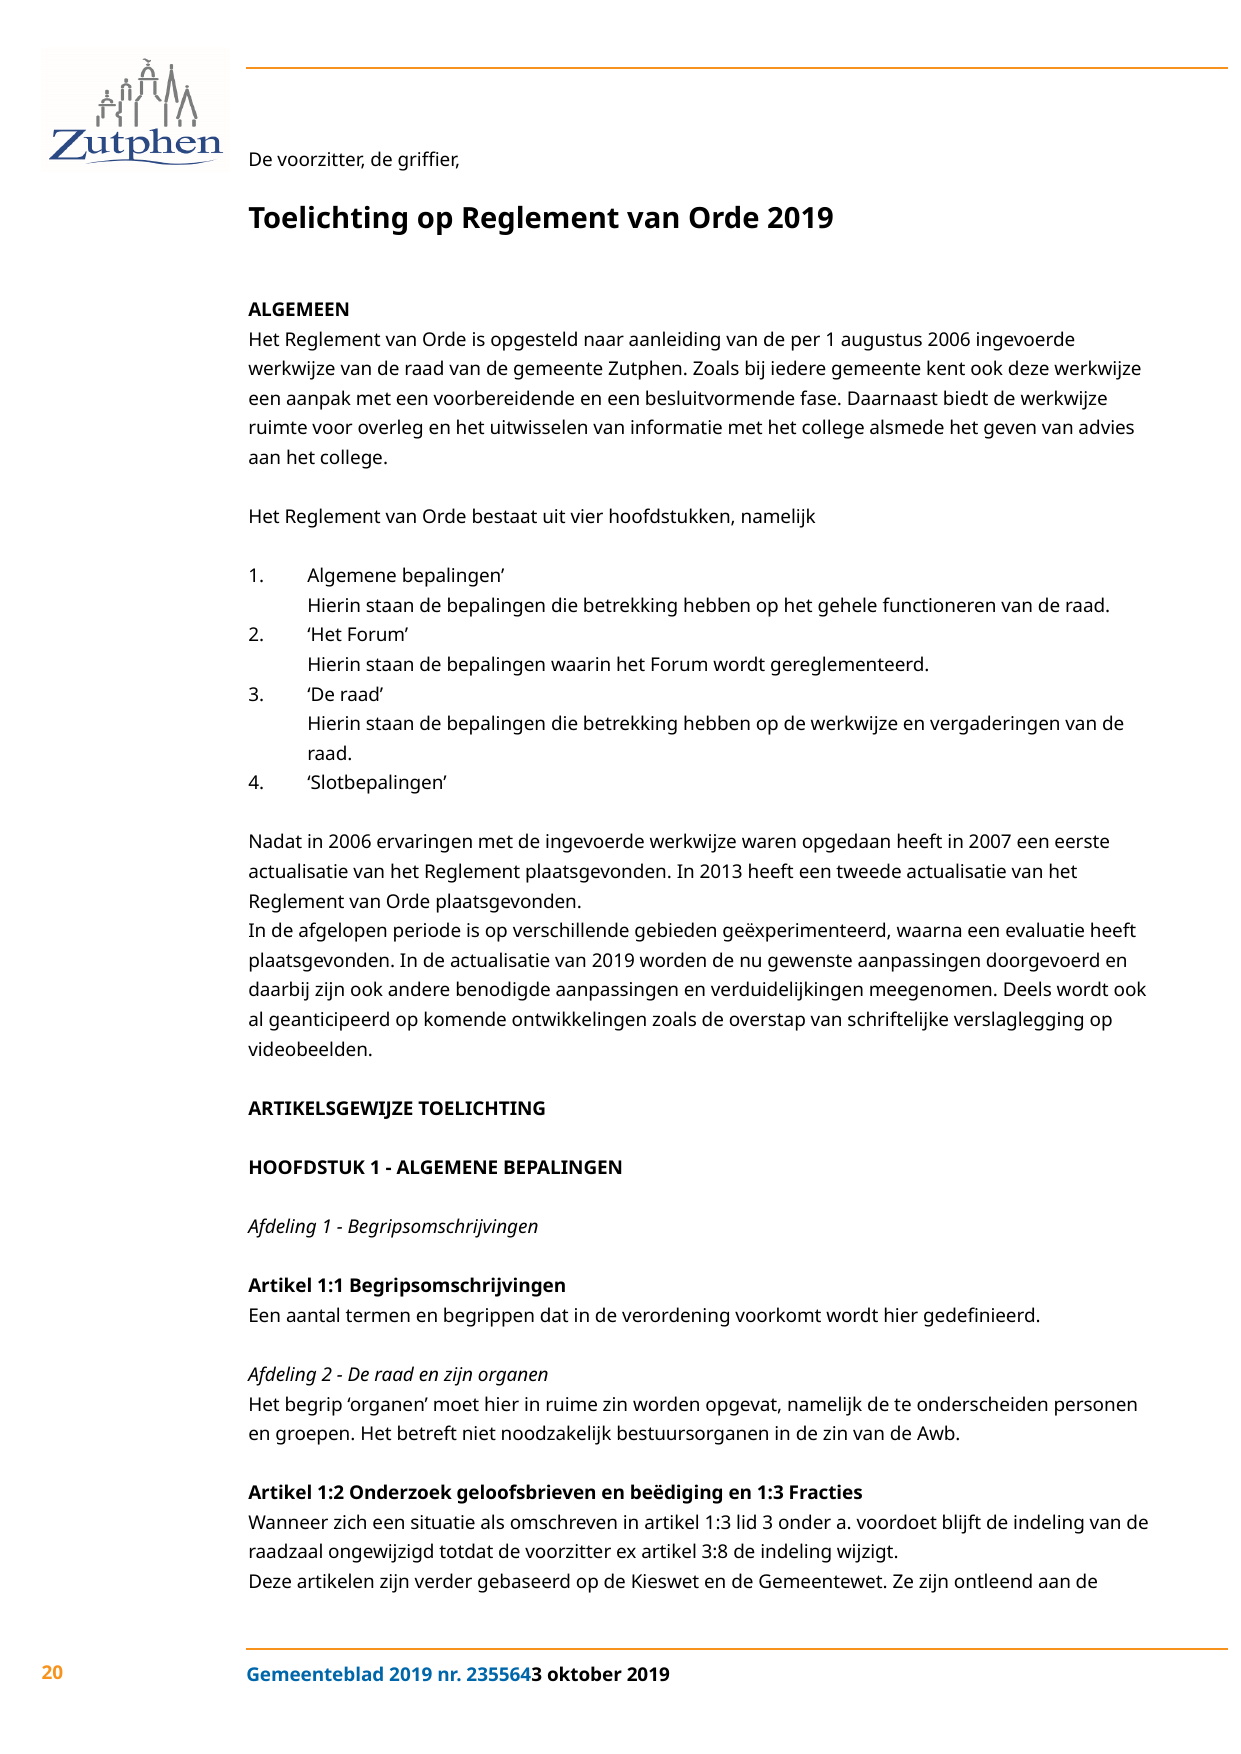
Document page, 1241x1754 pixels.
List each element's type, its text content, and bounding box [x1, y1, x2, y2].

text Wanneer zich een situatie als omschreven in artikel 1:3 lid 3 onder a. voordoet blijft de indeling van de raadzaal ongewijzigd totdat de voorzitter ex artikel 3:8 de indeling wijzigt. [248, 1509, 1152, 1564]
list Hierin staan de bepalingen waarin het Forum wordt gereglementeerd. [248, 651, 1152, 677]
list ‘Het Forum’ [248, 622, 1152, 647]
list ‘De raad’ [248, 681, 1152, 706]
text Toelichting op Reglement van Orde 2019 [248, 198, 1152, 237]
text Het begrip ‘organen’ moet hier in ruime zin worden opgevat, namelijk de te onderscheiden personen en groepen. Het betreft niet noodzakelijk bestuursorganen in de zin van de Awb. [248, 1391, 1152, 1446]
text Afdeling 2 - De raad en zijn organen [248, 1361, 1152, 1387]
text Een aantal termen en begrippen dat in de verordening voorkomt wordt hier gedefinieerd. [248, 1302, 1152, 1328]
list ‘Slotbepalingen’ [248, 769, 1152, 795]
text HOOFDSTUK 1 - ALGEMENE BEPALINGEN [248, 1154, 1152, 1180]
text Afdeling 1 - Begripsomschrijvingen [248, 1213, 1152, 1239]
text Het Reglement van Orde bestaat uit vier hoofdstukken, namelijk [248, 503, 1152, 529]
text Artikel 1:1 Begripsomschrijvingen [248, 1272, 1152, 1298]
text Artikel 1:2 Onderzoek geloofsbrieven en beëdiging en 1:3 Fracties [248, 1479, 1152, 1505]
list Algemene bepalingen’ [248, 562, 1152, 588]
list Hierin staan de bepalingen die betrekking hebben op de werkwijze en vergaderingen van de raad. [248, 710, 1152, 766]
text ALGEMEEN [248, 296, 1152, 322]
text Het Reglement van Orde is opgesteld naar aanleiding van de per 1 augustus 2006 ingevoerde werkwijze van de raad van de gemeente Zutphen. Zoals bij iedere gemeente kent ook deze werkwijze een aanpak met een voorbereidende en een besluitvormende fase. Daarnaast biedt de werkwijze ruimte voor overleg en het uitwisselen van informatie met het college alsmede het geven van advies aan het college. [248, 326, 1152, 470]
picture [41, 47, 231, 172]
text De voorzitter, de griffier, [248, 146, 1152, 172]
text Nadat in 2006 ervaringen met de ingevoerde werkwijze waren opgedaan heeft in 2007 een eerste actualisatie van het Reglement plaatsgevonden. In 2013 heeft een tweede actualisatie van het Reglement van Orde plaatsgevonden. [248, 829, 1152, 913]
text ARTIKELSGEWIJZE TOELICHTING [248, 1095, 1152, 1121]
list Hierin staan de bepalingen die betrekking hebben op het gehele functioneren van de raad. [248, 592, 1152, 618]
text Deze artikelen zijn verder gebaseerd op de Kieswet en de Gemeentewet. Ze zijn ontleend aan de [248, 1568, 1152, 1594]
text In de afgelopen periode is op verschillende gebieden geëxperimenteerd, waarna een evaluatie heeft plaatsgevonden. In de actualisatie van 2019 worden de nu gewenste aanpassingen doorgevoerd en daarbij zijn ook andere benodigde aanpassingen en verduidelijkingen meegenomen. Deels wordt ook al geanticipeerd op komende ontwikkelingen zoals de overstap van schriftelijke verslaglegging op videobeelden. [248, 917, 1152, 1061]
